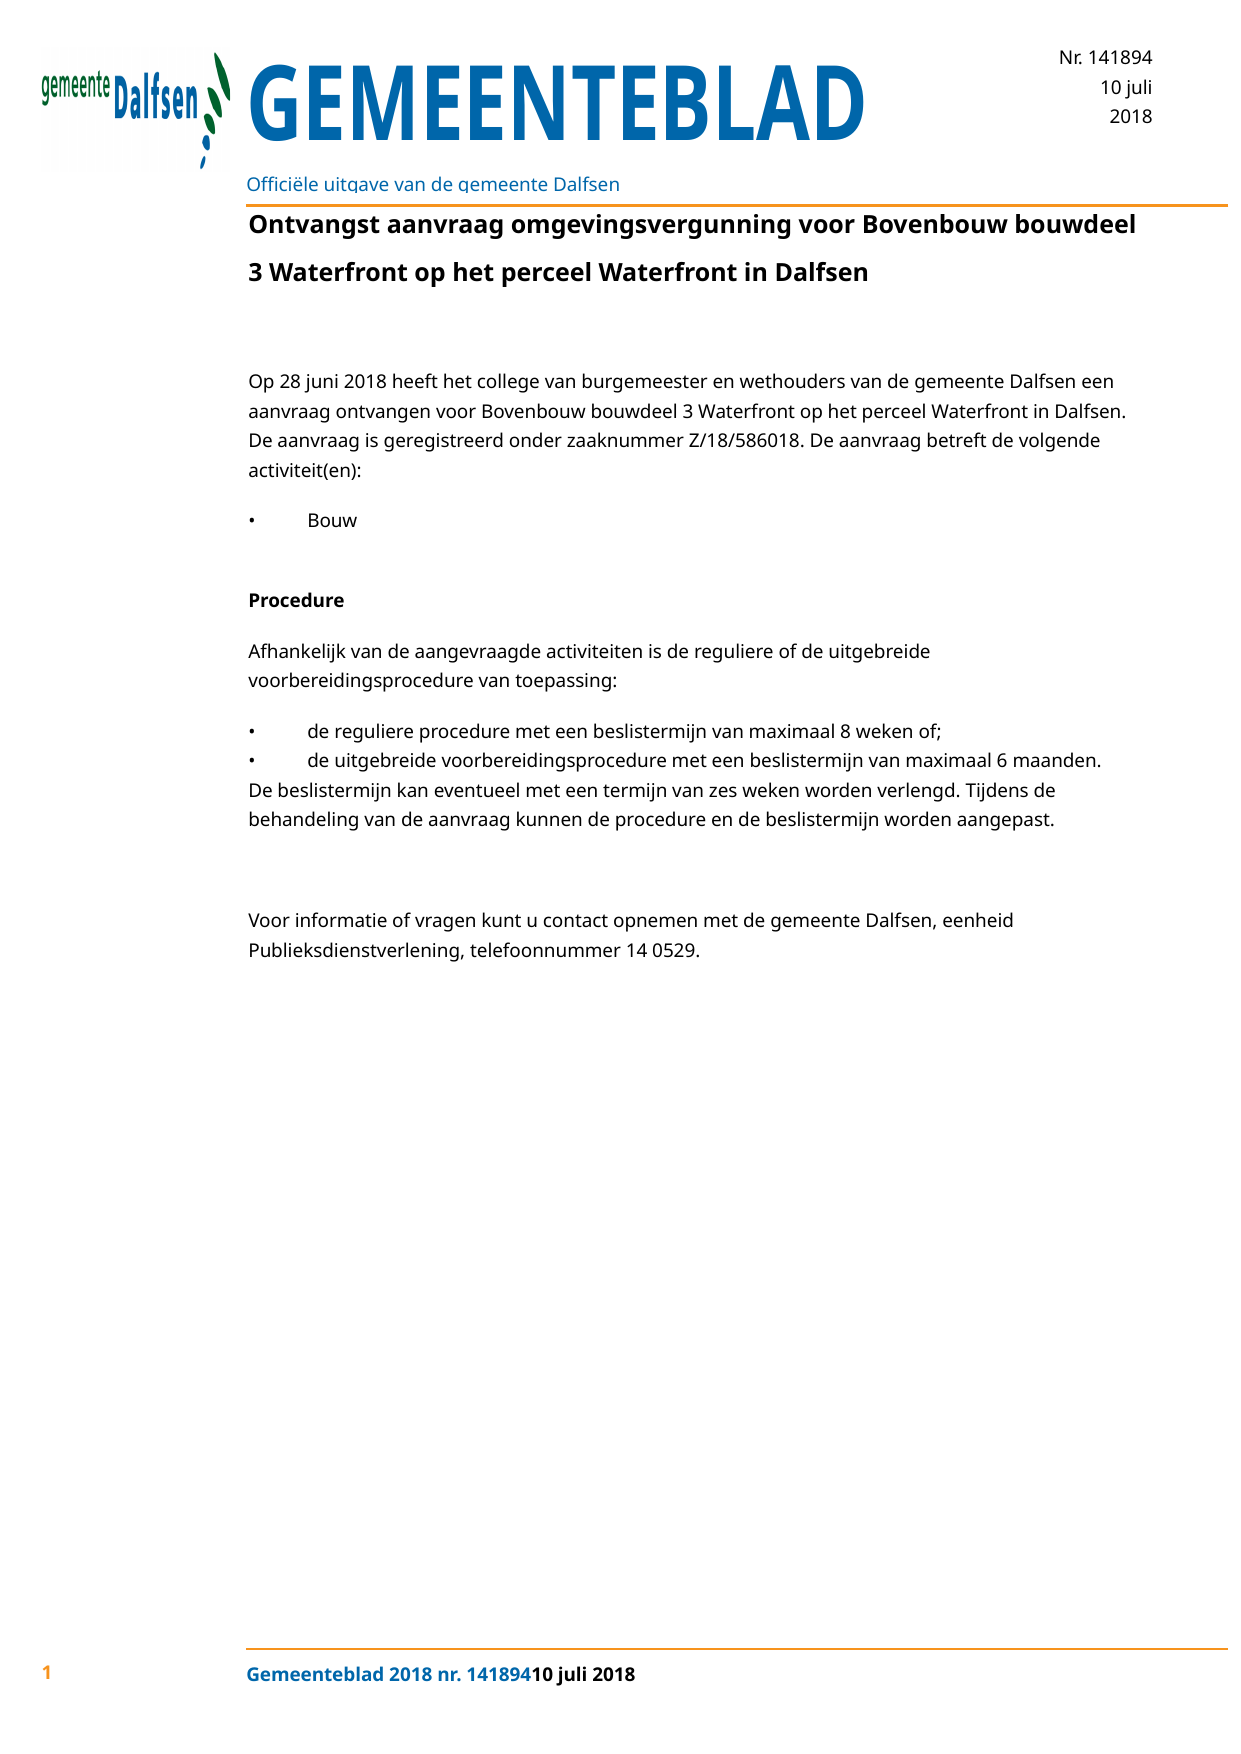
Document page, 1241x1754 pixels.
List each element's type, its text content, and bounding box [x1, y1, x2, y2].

text Op 28 juni 2018 heeft het college van burgemeester en wethouders van de gemeente Dalfsen een aanvraag ontvangen voor Bovenbouw bouwdeel 3 Waterfront op het perceel Waterfront in Dalfsen. De aanvraag is geregistreerd onder zaaknummer Z/18/586018. De aanvraag betreft de volgende activiteit(en): [248, 368, 1152, 483]
text De beslistermijn kan eventueel met een termijn van zes weken worden verlengd. Tijdens de behandeling van de aanvraag kunnen de procedure en de beslistermijn worden aangepast. [248, 777, 1152, 832]
list de reguliere procedure met een beslistermijn van maximaal 8 weken of; [248, 718, 1152, 744]
text Procedure [248, 587, 1152, 613]
text Voor informatie of vragen kunt u contact opnemen met de gemeente Dalfsen, eenheid Publieksdienstverlening, telefoonnummer 14 0529. [248, 907, 1152, 963]
list de uitgebreide voorbereidingsprocedure met een beslistermijn van maximaal 6 maanden. [248, 747, 1152, 773]
picture [41, 47, 231, 172]
list Bouw [248, 507, 1152, 533]
text Ontvangst aanvraag omgevingsvergunning voor Bovenbouw bouwdeel 3 Waterfront op het perceel Waterfront in Dalfsen [248, 207, 1152, 288]
text Afhankelijk van de aangevraagde activiteiten is de reguliere of de uitgebreide voorbereidingsprocedure van toepassing: [248, 638, 1152, 693]
